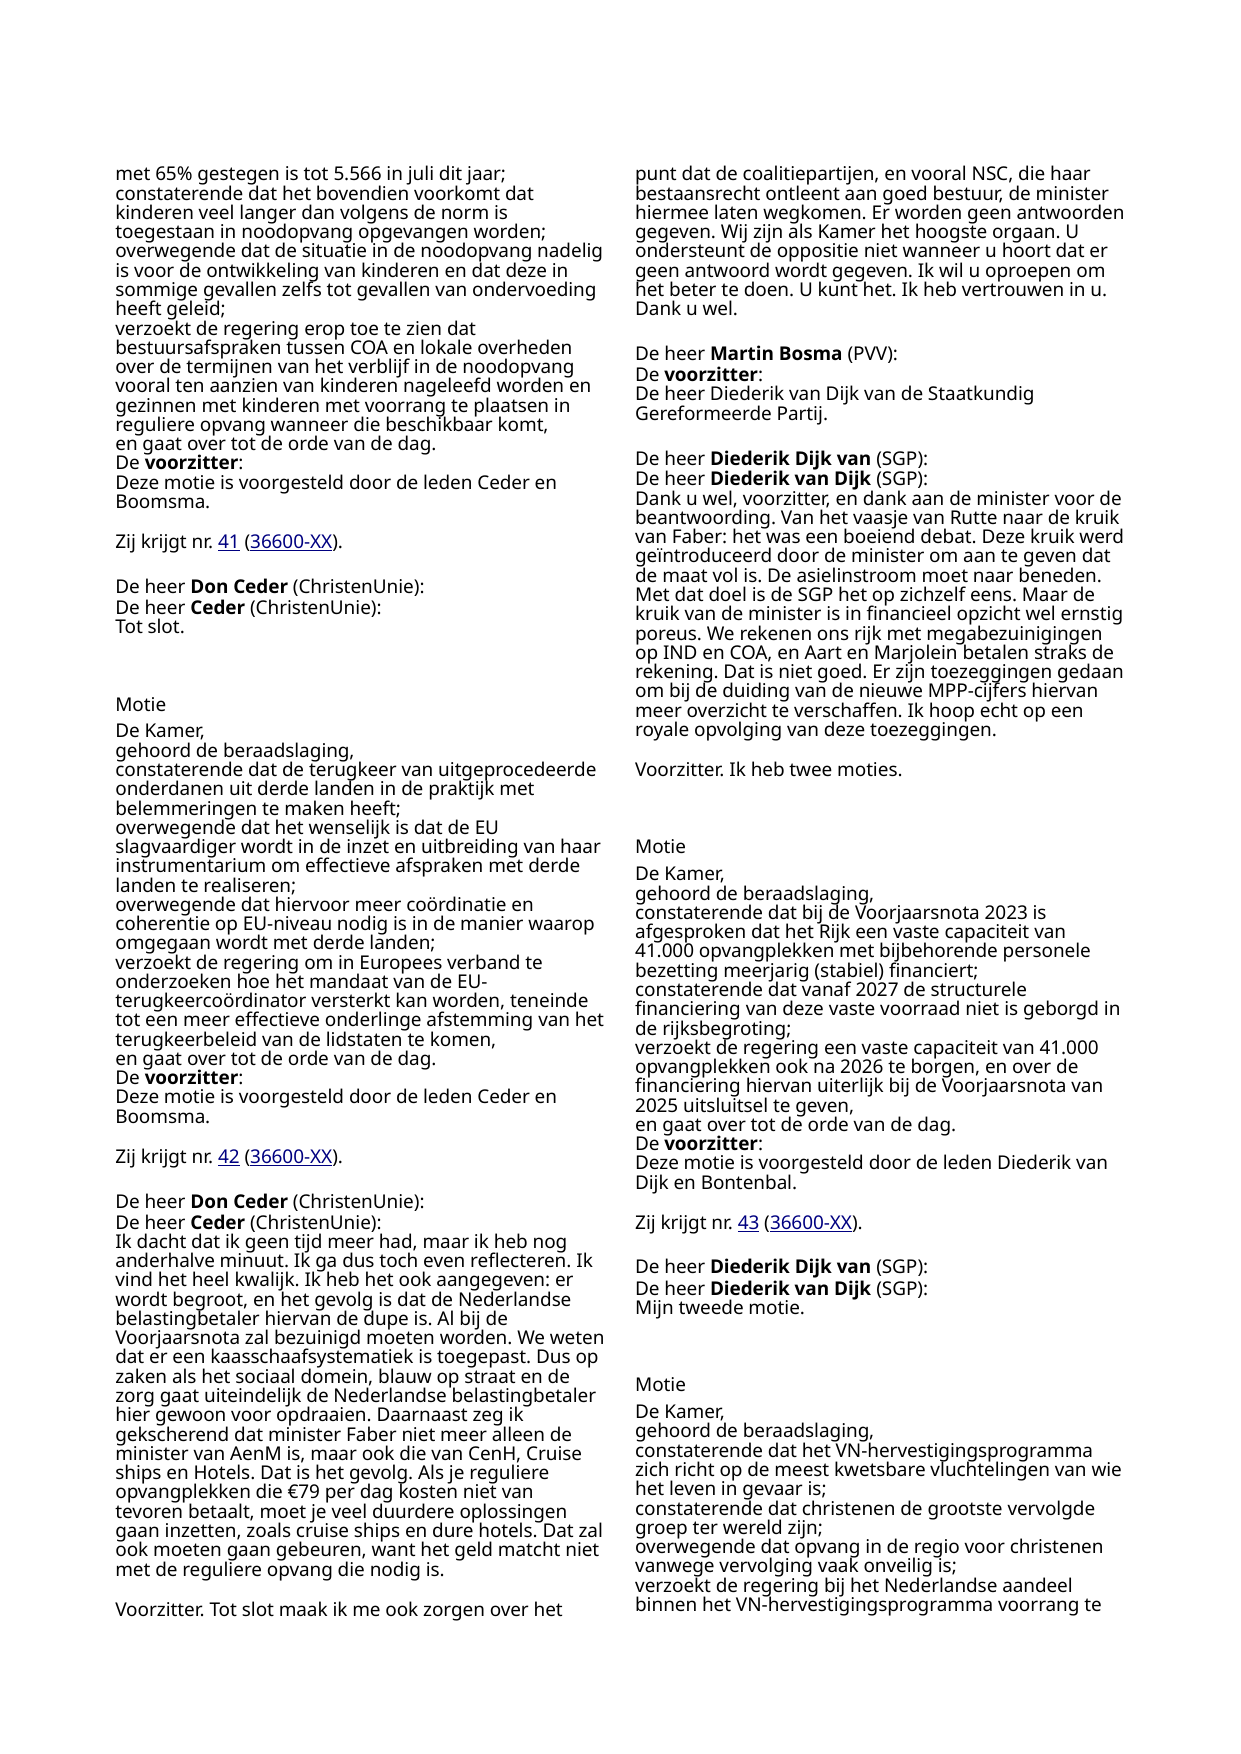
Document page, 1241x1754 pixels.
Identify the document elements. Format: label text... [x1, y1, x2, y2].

text overwegende dat de situatie in de noodopvang nadelig is voor de ontwikkeling van kinderen en dat deze in sommige gevallen zelfs tot gevallen van ondervoeding heeft geleid; [115, 242, 605, 319]
text Voorzitter. Ik heb twee moties. [635, 761, 1125, 780]
text constaterende dat de terugkeer van uitgeprocedeerde onderdanen uit derde landen in de praktijk met belemmeringen te maken heeft; [115, 761, 605, 819]
text gehoord de beraadslaging, [635, 884, 1125, 904]
text gehoord de beraadslaging, [635, 1422, 1125, 1442]
text constaterende dat het VN-hervestigingsprogramma zich richt op de meest kwetsbare vluchtelingen van wie het leven in gevaar is; [635, 1442, 1125, 1499]
text Motie [115, 691, 605, 716]
text overwegende dat het wenselijk is dat de EU slagvaardiger wordt in de inzet en uitbreiding van haar instrumentarium om effectieve afspraken met derde landen te realiseren; [115, 819, 605, 896]
text Zij krijgt nr. 42 (36600-XX). [115, 1148, 605, 1167]
text gehoord de beraadslaging, [115, 742, 605, 761]
text De heer Diederik Dijk van (SGP): [635, 445, 1125, 470]
text constaterende dat het bovendien voorkomt dat kinderen veel langer dan volgens de norm is toegestaan in noodopvang opgevangen worden; [115, 184, 605, 242]
text verzoekt de regering bij het Nederlandse aandeel binnen het VN-hervestigingsprogramma voorrang te [635, 1577, 1125, 1615]
text Motie [635, 1371, 1125, 1397]
text Dank u wel, voorzitter, en dank aan de minister voor de beantwoording. Van het vaasje van Rutte naar de kruik van Faber: het was een boeiend debat. Deze kruik werd geïntroduceerd door de minister om aan te geven dat de maat vol is. De asielinstroom moet naar beneden. Met dat doel is de SGP het op zichzelf eens. Maar de kruik van de minister is in financieel opzicht wel ernstig poreus. We rekenen ons rijk met megabezuinigingen op IND en COA, en Aart en Marjolein betalen straks de rekening. Dat is niet goed. Er zijn toezeggingen gedaan om bij de duiding van de nieuwe MPP-cijfers hiervan meer overzicht te verschaffen. Ik hoop echt op een royale opvolging van deze toezeggingen. [635, 490, 1125, 740]
text De heer Diederik van Dijk (SGP): [635, 1279, 1125, 1299]
text De voorzitter: [115, 454, 605, 474]
text verzoekt de regering om in Europees verband te onderzoeken hoe het mandaat van de EU-terugkeercoördinator versterkt kan worden, teneinde tot een meer effectieve onderlinge afstemming van het terugkeerbeleid van de lidstaten te komen, [115, 954, 605, 1050]
text Tot slot. [115, 618, 605, 637]
text en gaat over tot de orde van de dag. [115, 1050, 605, 1069]
text De heer Don Ceder (ChristenUnie): [115, 573, 605, 599]
text verzoekt de regering een vaste capaciteit van 41.000 opvangplekken ook na 2026 te borgen, en over de financiering hiervan uiterlijk bij de Voorjaarsnota van 2025 uitsluitsel te geven, [635, 1039, 1125, 1116]
text De Kamer, [115, 722, 605, 742]
text constaterende dat vanaf 2027 de structurele financiering van deze vaste voorraad niet is geborgd in de rijksbegroting; [635, 981, 1125, 1039]
text De heer Diederik van Dijk (SGP): [635, 470, 1125, 490]
text met 65% gestegen is tot 5.566 in juli dit jaar; [115, 165, 605, 184]
text Deze motie is voorgesteld door de leden Ceder en Boomsma. [115, 1088, 605, 1127]
text Voorzitter. Tot slot maak ik me ook zorgen over het [115, 1601, 605, 1620]
text verzoekt de regering erop toe te zien dat bestuursafspraken tussen COA en lokale overheden over de termijnen van het verblijf in de noodopvang vooral ten aanzien van kinderen nageleefd worden en gezinnen met kinderen met voorrang te plaatsen in reguliere opvang wanneer die beschikbaar komt, [115, 319, 605, 435]
text De Kamer, [635, 865, 1125, 884]
text De heer Diederik van Dijk van de Staatkundig Gereformeerde Partij. [635, 385, 1125, 424]
text Mijn tweede motie. [635, 1299, 1125, 1318]
text Ik dacht dat ik geen tijd meer had, maar ik heb nog anderhalve minuut. Ik ga dus toch even reflecteren. Ik vind het heel kwalijk. Ik heb het ook aangegeven: er wordt begroot, en het gevolg is dat de Nederlandse belastingbetaler hiervan de dupe is. Al bij de Voorjaarsnota zal bezuinigd moeten worden. We weten dat er een kaasschaafsystematiek is toegepast. Dus op zaken als het sociaal domein, blauw op straat en de zorg gaat uiteindelijk de Nederlandse belastingbetaler hier gewoon voor opdraaien. Daarnaast zeg ik gekscherend dat minister Faber niet meer alleen de minister van AenM is, maar ook die van CenH, Cruise ships en Hotels. Dat is het gevolg. Als je reguliere opvangplekken die €79 per dag kosten niet van tevoren betaalt, moet je veel duurdere oplossingen gaan inzetten, zoals cruise ships en dure hotels. Dat zal ook moeten gaan gebeuren, want het geld matcht niet met de reguliere opvang die nodig is. [115, 1233, 605, 1580]
text Deze motie is voorgesteld door de leden Diederik van Dijk en Bontenbal. [635, 1154, 1125, 1193]
text Deze motie is voorgesteld door de leden Ceder en Boomsma. [115, 474, 605, 512]
text De Kamer, [635, 1403, 1125, 1422]
text constaterende dat bij de Voorjaarsnota 2023 is afgesproken dat het Rijk een vaste capaciteit van 41.000 opvangplekken met bijbehorende personele bezetting meerjarig (stabiel) financiert; [635, 904, 1125, 981]
text Zij krijgt nr. 43 (36600-XX). [635, 1214, 1125, 1233]
text De voorzitter: [635, 1135, 1125, 1154]
text De voorzitter: [115, 1069, 605, 1088]
text overwegende dat opvang in de regio voor christenen vanwege vervolging vaak onveilig is; [635, 1538, 1125, 1577]
text constaterende dat christenen de grootste vervolgde groep ter wereld zijn; [635, 1499, 1125, 1538]
text punt dat de coalitiepartijen, en vooral NSC, die haar bestaansrecht ontleent aan goed bestuur, de minister hiermee laten wegkomen. Er worden geen antwoorden gegeven. Wij zijn als Kamer het hoogste orgaan. U ondersteunt de oppositie niet wanneer u hoort dat er geen antwoord wordt gegeven. Ik wil u oproepen om het beter te doen. U kunt het. Ik heb vertrouwen in u. Dank u wel. [635, 165, 1125, 319]
text Zij krijgt nr. 41 (36600-XX). [115, 533, 605, 552]
text Motie [635, 834, 1125, 859]
text en gaat over tot de orde van de dag. [115, 435, 605, 454]
text en gaat over tot de orde van de dag. [635, 1116, 1125, 1135]
text De heer Ceder (ChristenUnie): [115, 599, 605, 618]
text De heer Don Ceder (ChristenUnie): [115, 1188, 605, 1214]
text De heer Ceder (ChristenUnie): [115, 1214, 605, 1233]
text De voorzitter: [635, 366, 1125, 385]
text overwegende dat hiervoor meer coördinatie en coherentie op EU-niveau nodig is in de manier waarop omgegaan wordt met derde landen; [115, 896, 605, 954]
text De heer Diederik Dijk van (SGP): [635, 1254, 1125, 1279]
text De heer Martin Bosma (PVV): [635, 340, 1125, 366]
